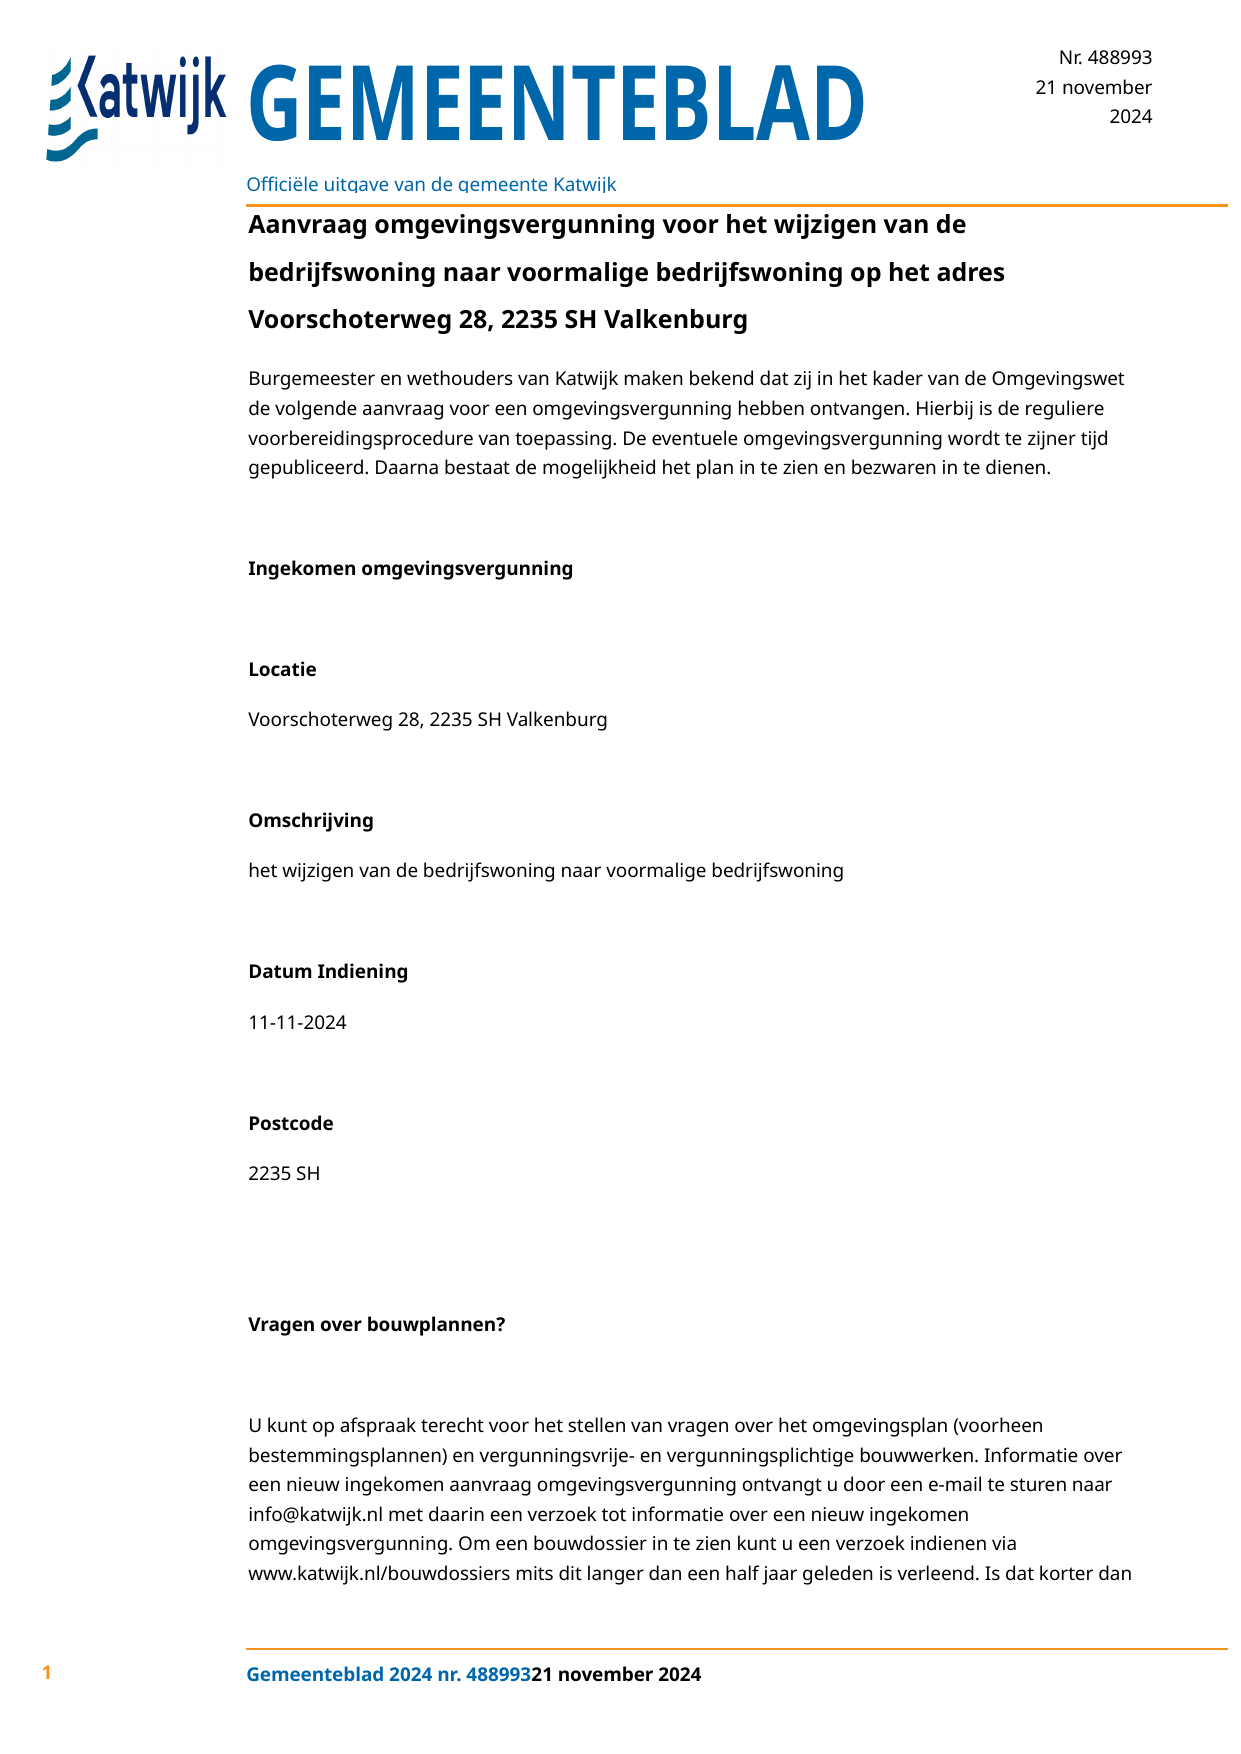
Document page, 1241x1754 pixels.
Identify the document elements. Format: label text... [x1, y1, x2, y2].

picture [41, 47, 231, 172]
text Vragen over bouwplannen? [248, 1311, 1152, 1337]
text Voorschoterweg 28, 2235 SH Valkenburg [248, 706, 1152, 732]
text U kunt op afspraak terecht voor het stellen van vragen over het omgevingsplan (voorheen bestemmingsplannen) en vergunningsvrije- en vergunningsplichtige bouwwerken. Informatie over een nieuw ingekomen aanvraag omgevingsvergunning ontvangt u door een e-mail te sturen naar info@katwijk.nl met daarin een verzoek tot informatie over een nieuw ingekomen omgevingsvergunning. Om een bouwdossier in te zien kunt u een verzoek indienen via www.katwijk.nl/bouwdossiers mits dit langer dan een half jaar geleden is verleend. Is dat korter dan [248, 1412, 1152, 1586]
text Burgemeester en wethouders van Katwijk maken bekend dat zij in het kader van de Omgevingswet de volgende aanvraag voor een omgevingsvergunning hebben ontvangen. Hierbij is de reguliere voorbereidingsprocedure van toepassing. De eventuele omgevingsvergunning wordt te zijner tijd gepubliceerd. Daarna bestaat de mogelijkheid het plan in te zien en bezwaren in te dienen. [248, 366, 1152, 480]
text 2235 SH [248, 1160, 1152, 1186]
text Locatie [248, 656, 1152, 682]
text het wijzigen van de bedrijfswoning naar voormalige bedrijfswoning [248, 858, 1152, 883]
text 11-11-2024 [248, 1009, 1152, 1034]
text Aanvraag omgevingsvergunning voor het wijzigen van de bedrijfswoning naar voormalige bedrijfswoning op het adres Voorschoterweg 28, 2235 SH Valkenburg [248, 207, 1152, 336]
text Datum Indiening [248, 958, 1152, 984]
text Omschrijving [248, 807, 1152, 833]
text Postcode [248, 1110, 1152, 1135]
text Ingekomen omgevingsvergunning [248, 555, 1152, 581]
